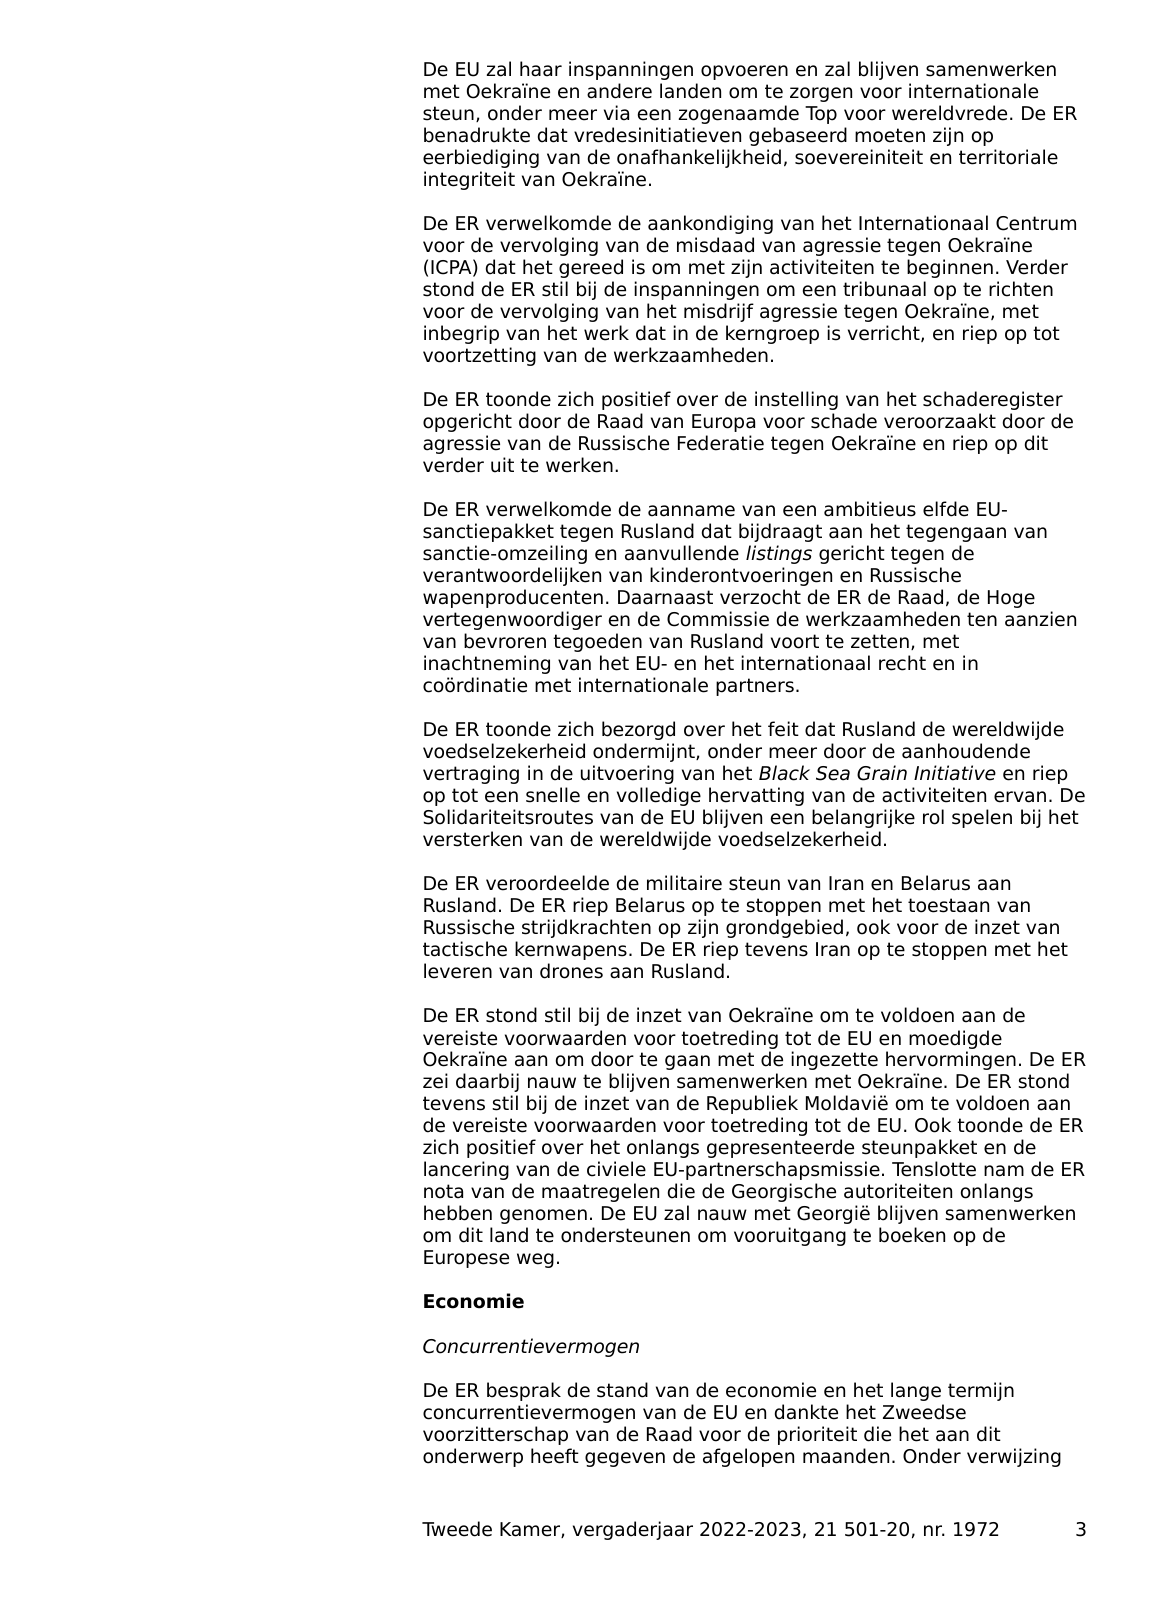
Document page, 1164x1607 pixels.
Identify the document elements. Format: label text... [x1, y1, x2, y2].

subtitle Economie [422, 1291, 1087, 1313]
text De EU zal haar inspanningen opvoeren en zal blijven samenwerken met Oekraïne en andere landen om te zorgen voor internationale steun, onder meer via een zogenaamde Top voor wereldvrede. De ER benadrukte dat vredesinitiatieven gebaseerd moeten zijn op eerbiediging van de onafhankelijkheid, soevereiniteit en territoriale integriteit van Oekraïne. [422, 59, 1087, 191]
subtitle Concurrentievermogen [422, 1336, 1087, 1357]
text De ER toonde zich bezorgd over het feit dat Rusland de wereldwijde voedselzekerheid ondermijnt, onder meer door de aanhoudende vertraging in de uitvoering van het Black Sea Grain Initiative en riep op tot een snelle en volledige hervatting van de activiteiten ervan. De Solidariteitsroutes van de EU blijven een belangrijke rol spelen bij het versterken van de wereldwijde voedselzekerheid. [422, 719, 1087, 851]
text De ER verwelkomde de aanname van een ambitieus elfde EU-sanctiepakket tegen Rusland dat bijdraagt aan het tegengaan van sanctie-omzeiling en aanvullende listings gericht tegen de verantwoordelijken van kinderontvoeringen en Russische wapenproducenten. Daarnaast verzocht de ER de Raad, de Hoge vertegenwoordiger en de Commissie de werkzaamheden ten aanzien van bevroren tegoeden van Rusland voort te zetten, met inachtneming van het EU- en het internationaal recht en in coördinatie met internationale partners. [422, 499, 1087, 697]
text De ER stond stil bij de inzet van Oekraïne om te voldoen aan de vereiste voorwaarden voor toetreding tot de EU en moedigde Oekraïne aan om door te gaan met de ingezette hervormingen. De ER zei daarbij nauw te blijven samenwerken met Oekraïne. De ER stond tevens stil bij de inzet van de Republiek Moldavië om te voldoen aan de vereiste voorwaarden voor toetreding tot de EU. Ook toonde de ER zich positief over het onlangs gepresenteerde steunpakket en de lancering van de civiele EU-partnerschapsmissie. Tenslotte nam de ER nota van de maatregelen die de Georgische autoriteiten onlangs hebben genomen. De EU zal nauw met Georgië blijven samenwerken om dit land te ondersteunen om vooruitgang te boeken op de Europese weg. [422, 1005, 1087, 1269]
text De ER besprak de stand van de economie en het lange termijn concurrentievermogen van de EU en dankte het Zweedse voorzitterschap van de Raad voor de prioriteit die het aan dit onderwerp heeft gegeven de afgelopen maanden. Onder verwijzing [422, 1380, 1087, 1468]
text De ER veroordeelde de militaire steun van Iran en Belarus aan Rusland. De ER riep Belarus op te stoppen met het toestaan van Russische strijdkrachten op zijn grondgebied, ook voor de inzet van tactische kernwapens. De ER riep tevens Iran op te stoppen met het leveren van drones aan Rusland. [422, 873, 1087, 983]
text De ER toonde zich positief over de instelling van het schaderegister opgericht door de Raad van Europa voor schade veroorzaakt door de agressie van de Russische Federatie tegen Oekraïne en riep op dit verder uit te werken. [422, 389, 1087, 477]
text De ER verwelkomde de aankondiging van het Internationaal Centrum voor de vervolging van de misdaad van agressie tegen Oekraïne (ICPA) dat het gereed is om met zijn activiteiten te beginnen. Verder stond de ER stil bij de inspanningen om een tribunaal op te richten voor de vervolging van het misdrijf agressie tegen Oekraïne, met inbegrip van het werk dat in de kerngroep is verricht, en riep op tot voortzetting van de werkzaamheden. [422, 213, 1087, 367]
